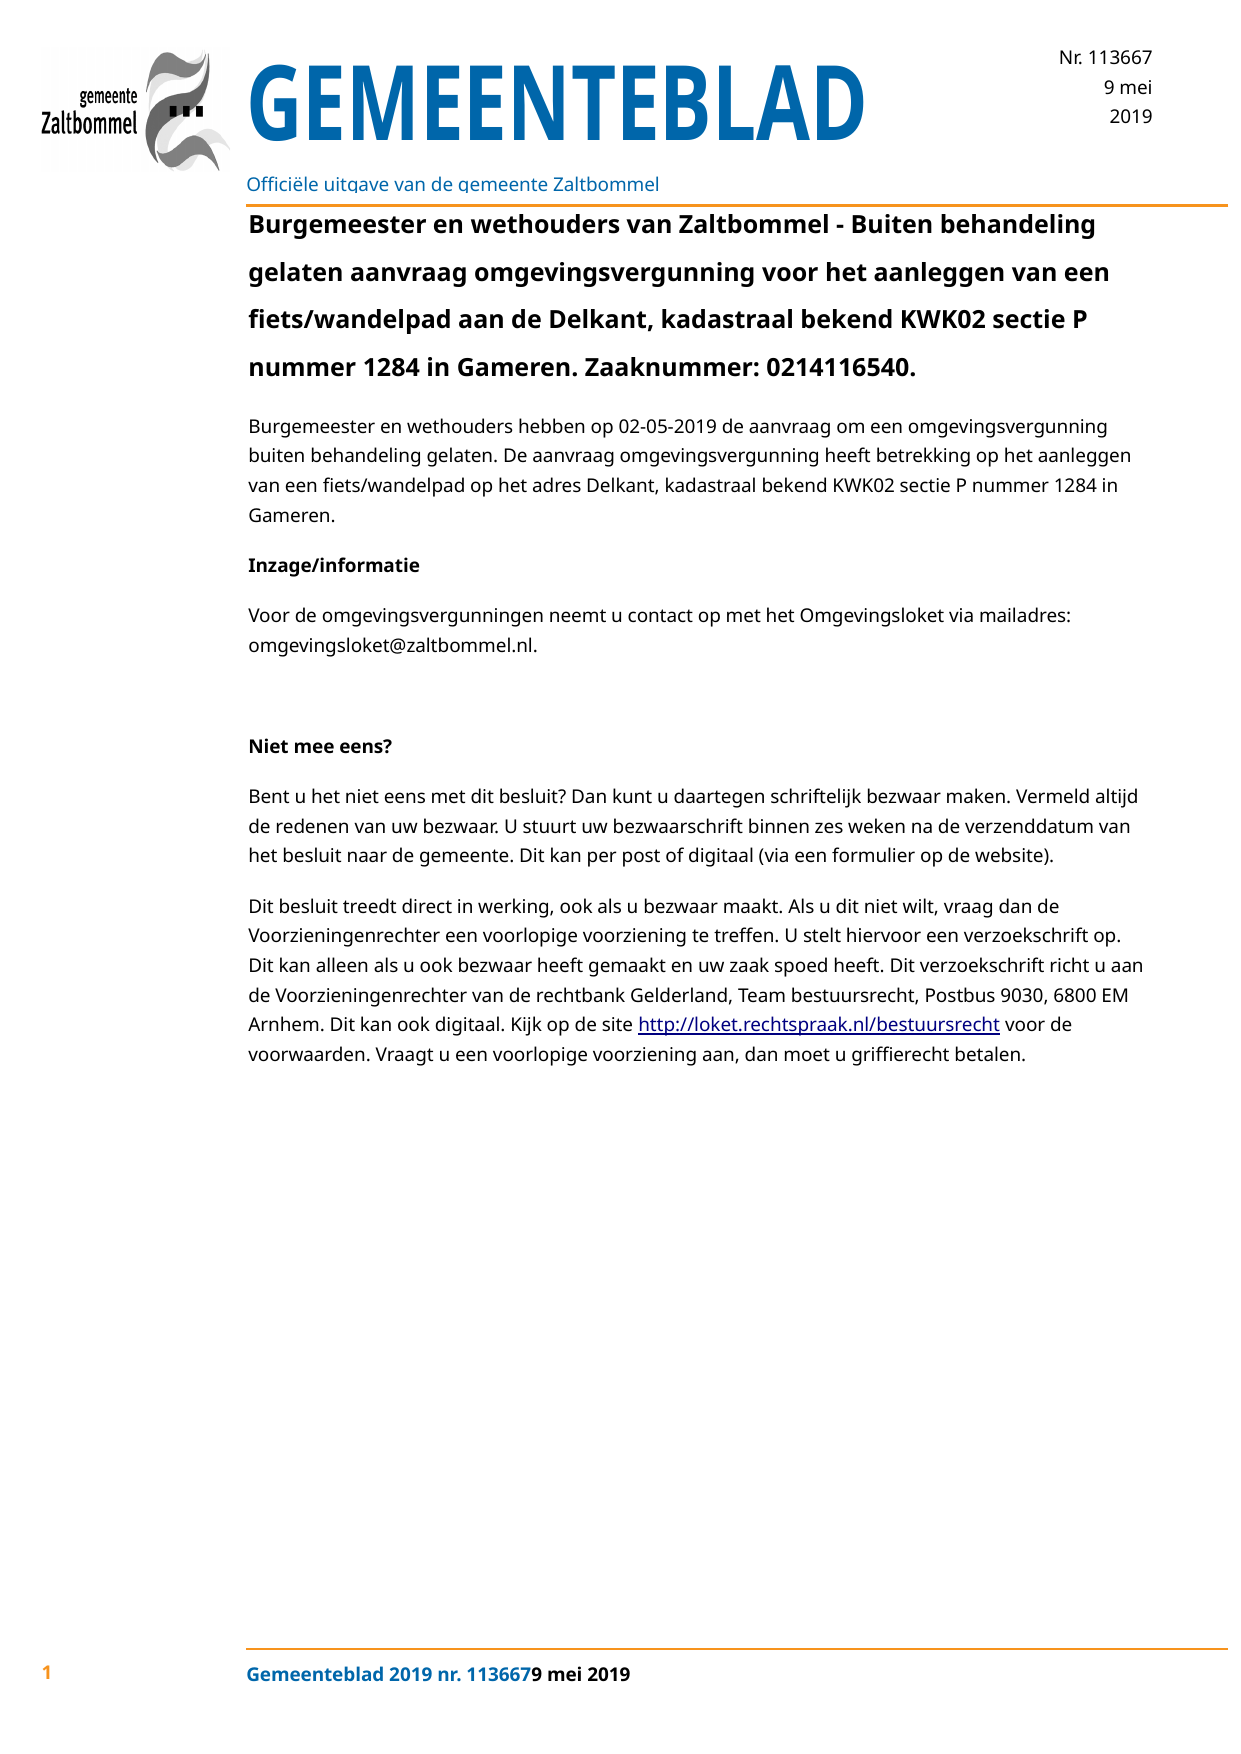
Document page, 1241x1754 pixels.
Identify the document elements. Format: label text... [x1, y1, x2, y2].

text Bent u het niet eens met dit besluit? Dan kunt u daartegen schriftelijk bezwaar maken. Vermeld altijd de redenen van uw bezwaar. U stuurt uw bezwaarschrift binnen zes weken na de verzenddatum van het besluit naar de gemeente. Dit kan per post of digitaal (via een formulier op de website). [248, 783, 1152, 868]
text Burgemeester en wethouders hebben op 02-05-2019 de aanvraag om een omgevingsvergunning buiten behandeling gelaten. De aanvraag omgevingsvergunning heeft betrekking op het aanleggen van een fiets/wandelpad op het adres Delkant, kadastraal bekend KWK02 sectie P nummer 1284 in Gameren. [248, 413, 1152, 528]
text Burgemeester en wethouders van Zaltbommel - Buiten behandeling gelaten aanvraag omgevingsvergunning voor het aanleggen van een fiets/wandelpad aan de Delkant, kadastraal bekend KWK02 sectie P nummer 1284 in Gameren. Zaaknummer: 0214116540. [248, 207, 1152, 384]
text Niet mee eens? [248, 733, 1152, 759]
text Dit besluit treedt direct in werking, ook als u bezwaar maakt. Als u dit niet wilt, vraag dan de Voorzieningenrechter een voorlopige voorziening te treffen. U stelt hiervoor een verzoekschrift op. Dit kan alleen als u ook bezwaar heeft gemaakt en uw zaak spoed heeft. Dit verzoekschrift richt u aan de Voorzieningenrechter van de rechtbank Gelderland, Team bestuursrecht, Postbus 9030, 6800 EM Arnhem. Dit kan ook digitaal. Kijk op de site http://loket.rechtspraak.nl/bestuursrecht voor de voorwaarden. Vraagt u een voorlopige voorziening aan, dan moet u griffierecht betalen. [248, 893, 1152, 1067]
text Voor de omgevingsvergunningen neemt u contact op met het Omgevingsloket via mailadres: omgevingsloket@zaltbommel.nl. [248, 603, 1152, 658]
text Inzage/informatie [248, 552, 1152, 578]
picture [41, 47, 231, 172]
